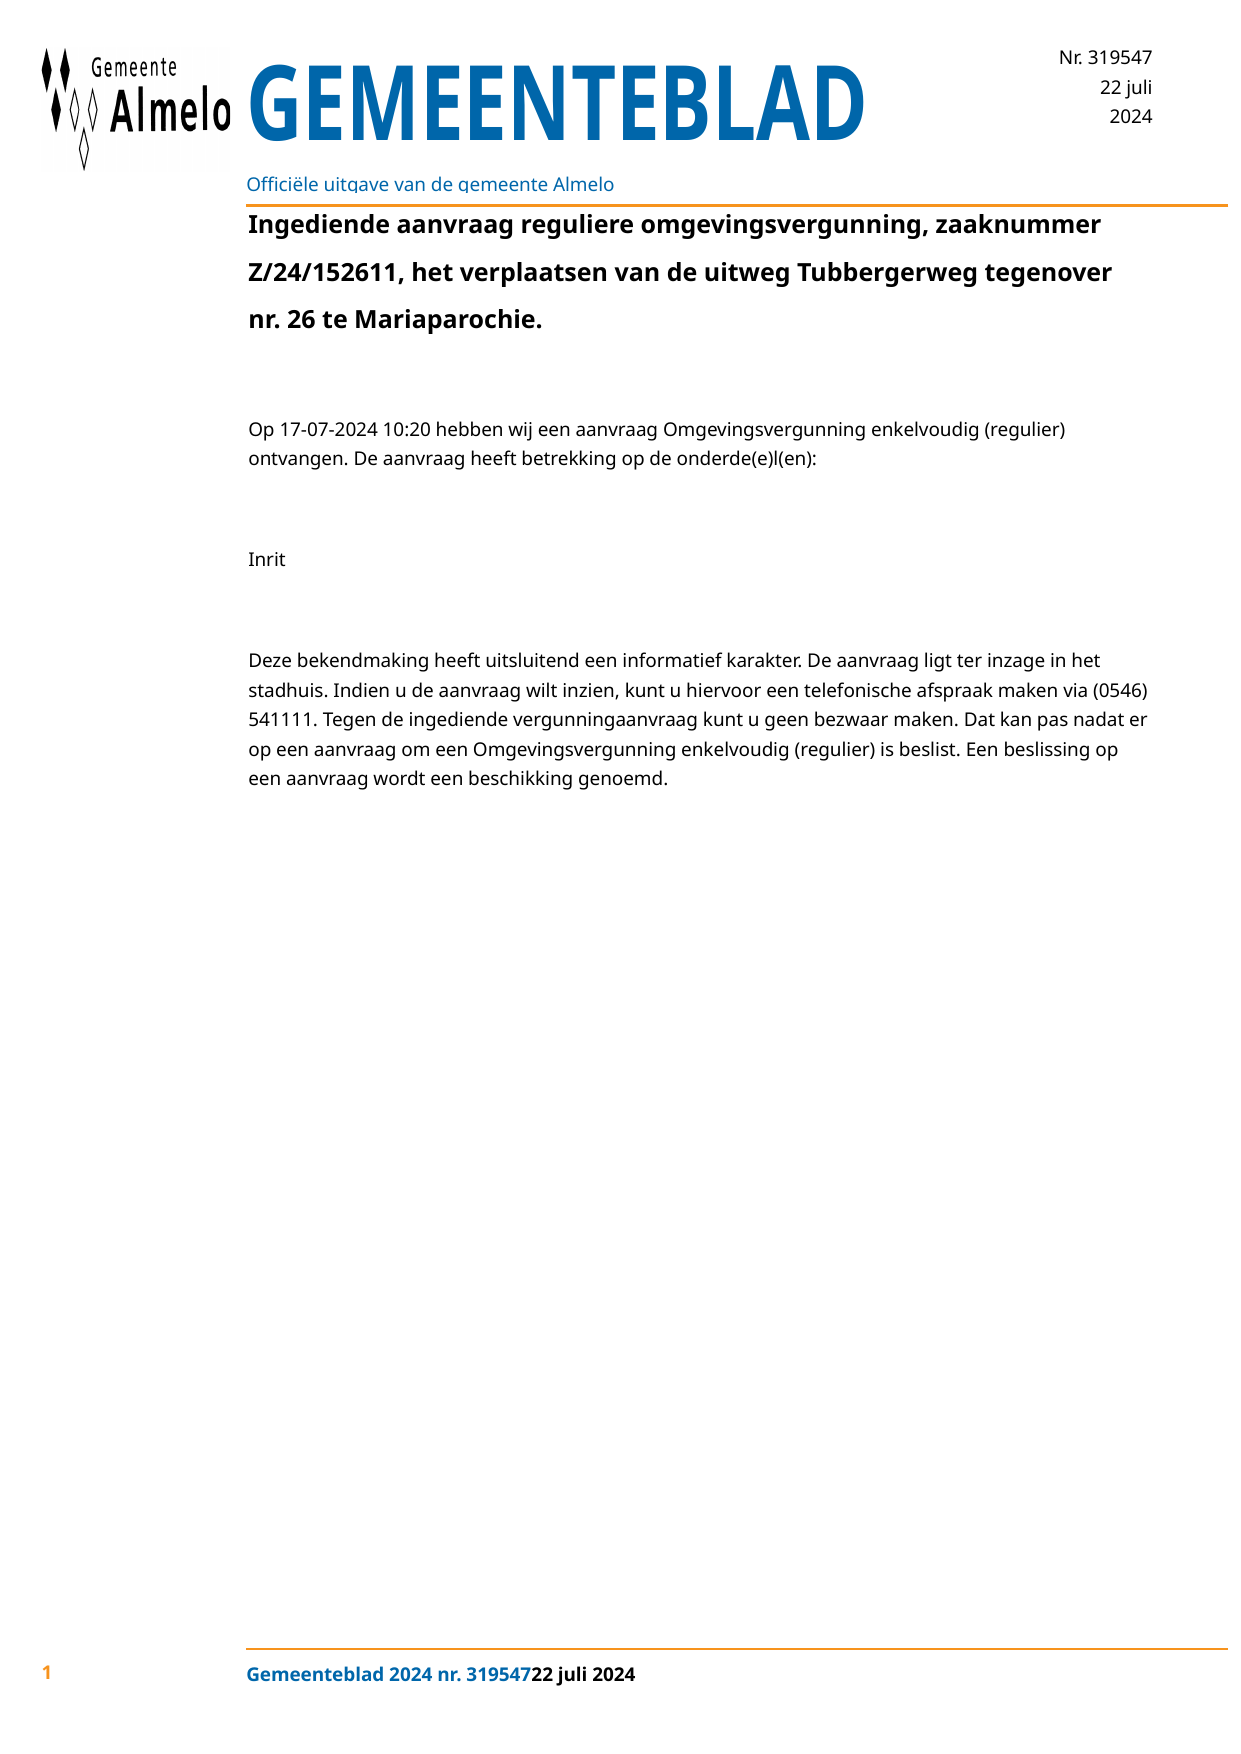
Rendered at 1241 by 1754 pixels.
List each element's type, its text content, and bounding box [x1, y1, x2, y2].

text Op 17-07-2024 10:20 hebben wij een aanvraag Omgevingsvergunning enkelvoudig (regulier) ontvangen. De aanvraag heeft betrekking op de onderde(e)l(en): [248, 416, 1152, 471]
text Ingediende aanvraag reguliere omgevingsvergunning, zaaknummer Z/24/152611, het verplaatsen van de uitweg Tubbergerweg tegenover nr. 26 te Mariaparochie. [248, 207, 1152, 336]
text Deze bekendmaking heeft uitsluitend een informatief karakter. De aanvraag ligt ter inzage in het stadhuis. Indien u de aanvraag wilt inzien, kunt u hiervoor een telefonische afspraak maken via (0546) 541111. Tegen de ingediende vergunningaanvraag kunt u geen bezwaar maken. Dat kan pas nadat er op een aanvraag om een Omgevingsvergunning enkelvoudig (regulier) is beslist. Een beslissing op een aanvraag wordt een beschikking genoemd. [248, 647, 1152, 791]
picture [41, 47, 231, 172]
text Inrit [248, 546, 1152, 572]
